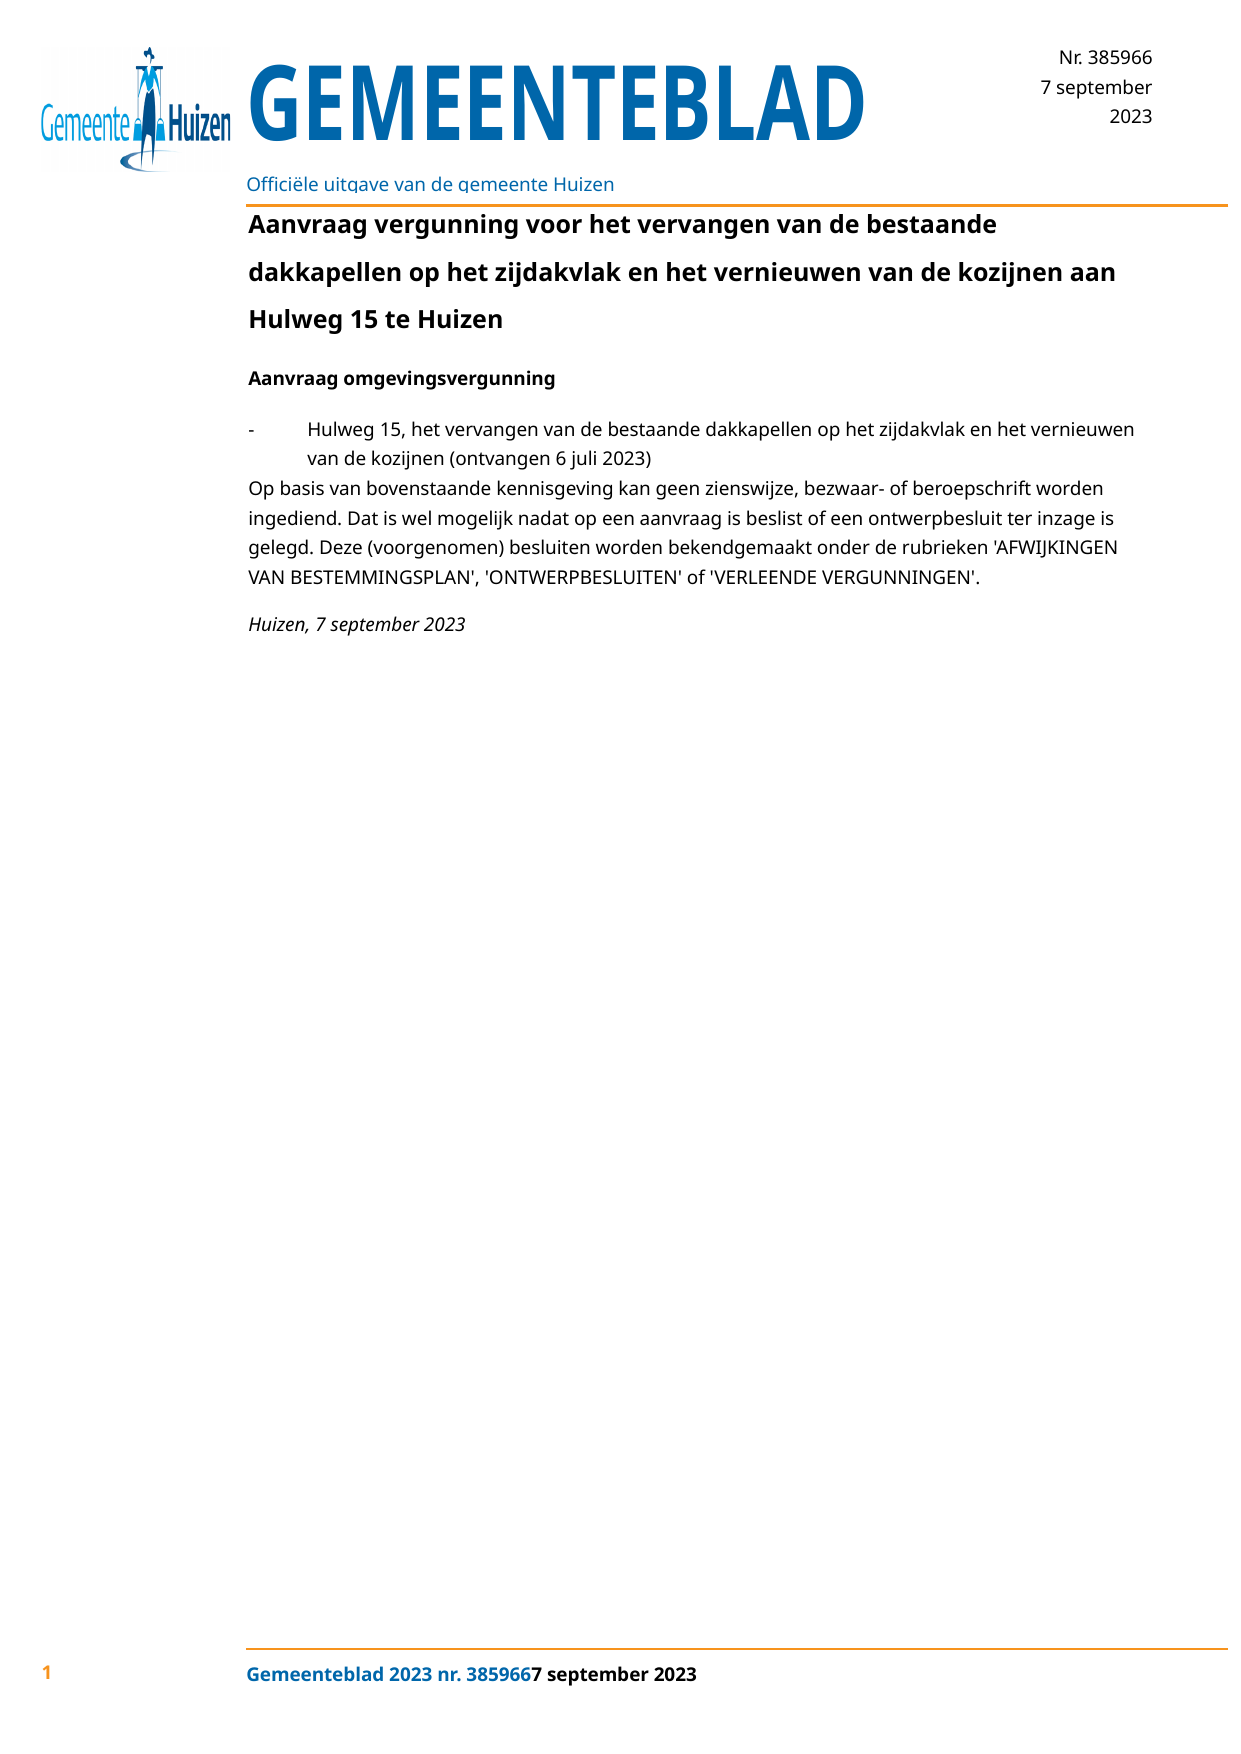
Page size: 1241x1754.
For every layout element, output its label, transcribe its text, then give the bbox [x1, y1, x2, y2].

text Huizen, 7 september 2023 [248, 612, 1152, 637]
list Hulweg 15, het vervangen van de bestaande dakkapellen op het zijdakvlak en het vernieuwen van de kozijnen (ontvangen 6 juli 2023) [248, 416, 1152, 471]
picture [41, 47, 231, 172]
text Aanvraag vergunning voor het vervangen van de bestaande dakkapellen op het zijdakvlak en het vernieuwen van de kozijnen aan Hulweg 15 te Huizen [248, 207, 1152, 336]
text Op basis van bovenstaande kennisgeving kan geen zienswijze, bezwaar- of beroepschrift worden ingediend. Dat is wel mogelijk nadat op een aanvraag is beslist of een ontwerpbesluit ter inzage is gelegd. Deze (voorgenomen) besluiten worden bekendgemaakt onder de rubrieken 'AFWIJKINGEN VAN BESTEMMINGSPLAN', 'ONTWERPBESLUITEN' of 'VERLEENDE VERGUNNINGEN'. [248, 475, 1152, 589]
text Aanvraag omgevingsvergunning [248, 366, 1152, 391]
